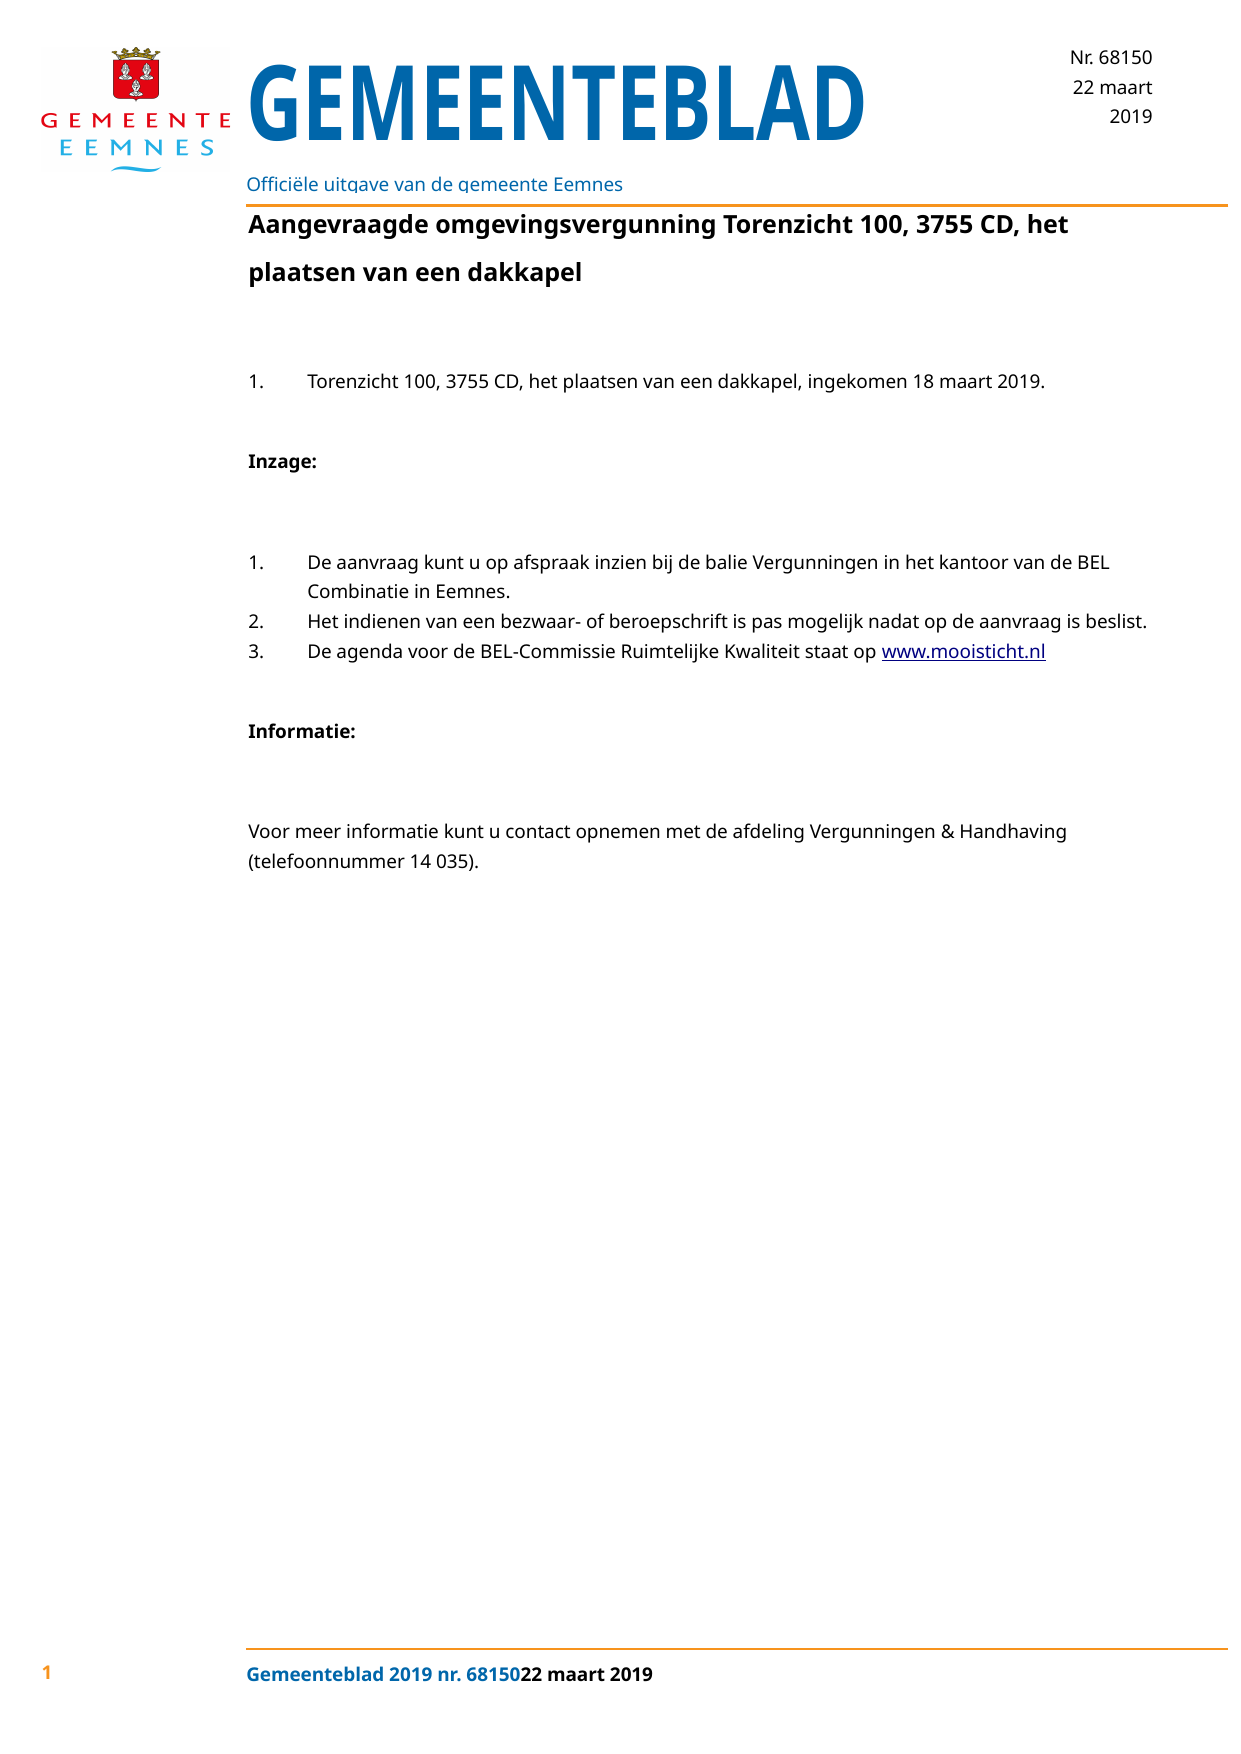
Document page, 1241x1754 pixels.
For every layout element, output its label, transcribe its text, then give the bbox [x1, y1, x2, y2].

list Torenzicht 100, 3755 CD, het plaatsen van een dakkapel, ingekomen 18 maart 2019. [248, 368, 1152, 394]
list De aanvraag kunt u op afspraak inzien bij de balie Vergunningen in het kantoor van de BEL Combinatie in Eemnes. [248, 549, 1152, 604]
list Het indienen van een bezwaar- of beroepschrift is pas mogelijk nadat op de aanvraag is beslist. [248, 608, 1152, 634]
text Aangevraagde omgevingsvergunning Torenzicht 100, 3755 CD, het plaatsen van een dakkapel [248, 207, 1152, 288]
text Informatie: [248, 718, 1152, 744]
picture [41, 47, 231, 172]
text Voor meer informatie kunt u contact opnemen met de afdeling Vergunningen & Handhaving (telefoonnummer 14 035). [248, 819, 1152, 874]
text Inzage: [248, 448, 1152, 474]
list De agenda voor de BEL-Commissie Ruimtelijke Kwaliteit staat op www.mooisticht.nl [248, 638, 1152, 664]
